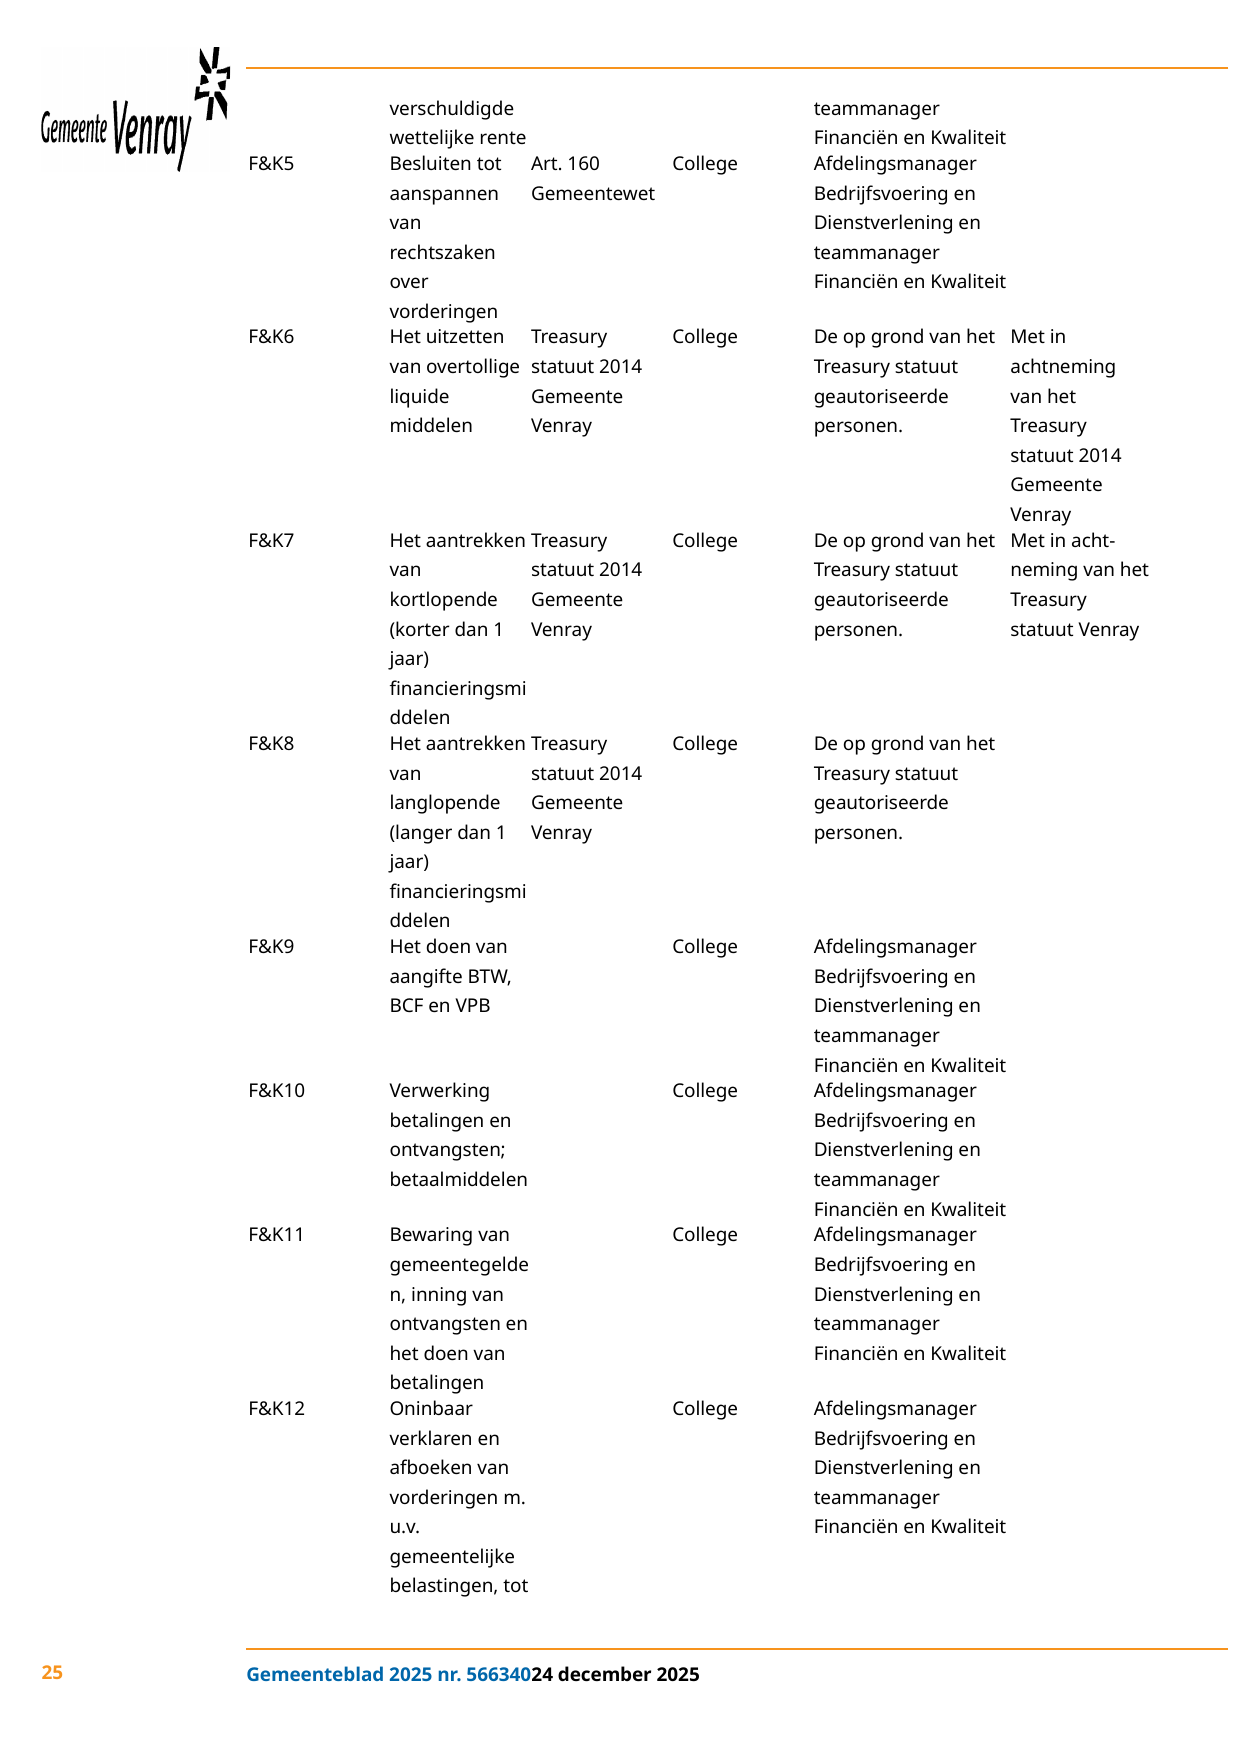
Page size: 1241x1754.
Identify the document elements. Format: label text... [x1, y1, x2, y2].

table_cell Verwerking betalingen en ontvangsten; betaalmiddelen [389, 1078, 531, 1222]
table_cell Oninbaar verklaren en afboeken van vorderingen m.u.v. gemeentelijke belastingen, tot [389, 1395, 531, 1598]
table_cell Besluiten tot aanspannen van rechtszaken over vorderingen [389, 150, 531, 324]
table_cell [248, 95, 389, 150]
picture [41, 47, 231, 172]
table_cell [531, 1078, 672, 1222]
table_cell [531, 95, 672, 150]
table_cell [1010, 150, 1152, 324]
table_cell [1010, 95, 1152, 150]
table_cell Het uitzetten van overtollige liquide middelen [389, 324, 531, 527]
table_cell De op grond van het Treasury statuut geautoriseerde personen. [814, 324, 1010, 527]
table_cell Afdelingsmanager Bedrijfsvoering en Dienstverlening en teammanager Financiën en Kwaliteit [814, 1078, 1010, 1222]
table_cell F&K7 [248, 527, 389, 730]
table_cell Afdelingsmanager Bedrijfsvoering en Dienstverlening en teammanager Financiën en Kwaliteit [814, 934, 1010, 1077]
table_cell College [672, 150, 813, 324]
table_cell F&K5 [248, 150, 389, 324]
table_cell Treasury statuut 2014 Gemeente Venray [531, 324, 672, 527]
table_cell De op grond van het Treasury statuut geautoriseerde personen. [814, 730, 1010, 933]
table_cell Afdelingsmanager Bedrijfsvoering en Dienstverlening en teammanager Financiën en Kwaliteit [814, 1222, 1010, 1395]
table_cell F&K8 [248, 730, 389, 933]
table_cell College [672, 730, 813, 933]
table_cell Met in acht-neming van het Treasury statuut Venray [1010, 527, 1152, 730]
table_cell College [672, 527, 813, 730]
table_cell Bewaring van gemeentegelden, inning van ontvangsten en het doen van betalingen [389, 1222, 531, 1395]
table_cell [1010, 730, 1152, 933]
table_cell College [672, 324, 813, 527]
table_cell [1010, 1222, 1152, 1395]
table_cell F&K9 [248, 934, 389, 1077]
table_cell [672, 95, 813, 150]
table_cell [531, 1222, 672, 1395]
table_cell Art. 160 Gemeentewet [531, 150, 672, 324]
table_cell [1010, 934, 1152, 1077]
table_cell College [672, 1222, 813, 1395]
table_cell F&K11 [248, 1222, 389, 1395]
table_cell F&K10 [248, 1078, 389, 1222]
table_cell De op grond van het Treasury statuut geautoriseerde personen. [814, 527, 1010, 730]
table_cell Afdelingsmanager Bedrijfsvoering en Dienstverlening en teammanager Financiën en Kwaliteit [814, 1395, 1010, 1598]
table_cell Afdelingsmanager Bedrijfsvoering en Dienstverlening en teammanager Financiën en Kwaliteit [814, 150, 1010, 324]
table_cell [531, 1395, 672, 1598]
table_cell Treasury statuut 2014 Gemeente Venray [531, 730, 672, 933]
table_cell College [672, 1078, 813, 1222]
table_cell [531, 934, 672, 1077]
table_cell [1010, 1078, 1152, 1222]
table_cell College [672, 934, 813, 1077]
table_cell Met in achtneming van het Treasury statuut 2014 Gemeente Venray [1010, 324, 1152, 527]
table_cell College [672, 1395, 813, 1598]
table_cell Het doen van aangifte BTW, BCF en VPB [389, 934, 531, 1077]
table_cell verschuldigde wettelijke rente [389, 95, 531, 150]
table_cell teammanager Financiën en Kwaliteit [814, 95, 1010, 150]
table_cell F&K12 [248, 1395, 389, 1598]
table_cell [1010, 1395, 1152, 1598]
table_cell Het aantrekken van langlopende (langer dan 1 jaar) financieringsmiddelen [389, 730, 531, 933]
table_cell Het aantrekken van kortlopende (korter dan 1 jaar) financieringsmiddelen [389, 527, 531, 730]
table_cell F&K6 [248, 324, 389, 527]
table_cell Treasury statuut 2014 Gemeente Venray [531, 527, 672, 730]
